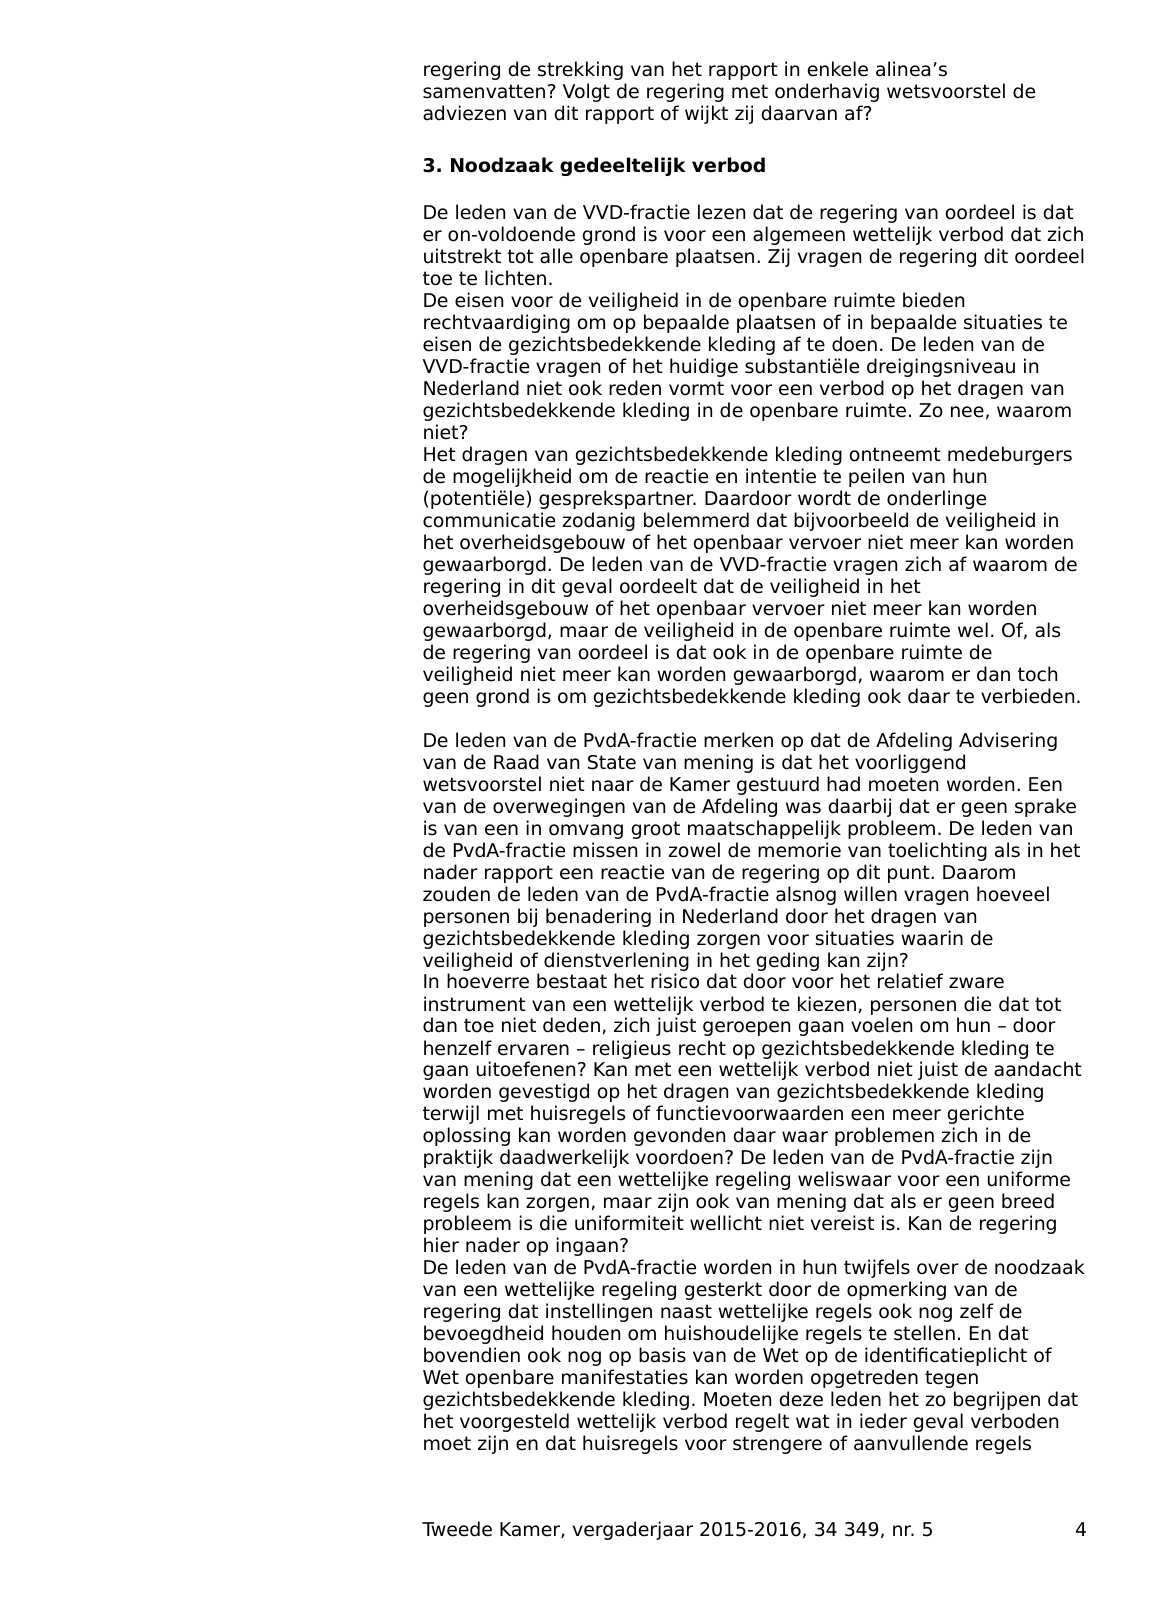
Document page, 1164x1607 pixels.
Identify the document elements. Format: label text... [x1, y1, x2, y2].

text Het dragen van gezichtsbedekkende kleding ontneemt medeburgers de mogelijkheid om de reactie en intentie te peilen van hun (potentiële) gesprekspartner. Daardoor wordt de onderlinge communicatie zodanig belemmerd dat bijvoorbeeld de veiligheid in het overheidsgebouw of het openbaar vervoer niet meer kan worden gewaarborgd. De leden van de VVD-fractie vragen zich af waarom de regering in dit geval oordeelt dat de veiligheid in het overheidsgebouw of het openbaar vervoer niet meer kan worden gewaarborgd, maar de veiligheid in de openbare ruimte wel. Of, als de regering van oordeel is dat ook in de openbare ruimte de veiligheid niet meer kan worden gewaarborgd, waarom er dan toch geen grond is om gezichtsbedekkende kleding ook daar te verbieden. [422, 444, 1087, 707]
text regering de strekking van het rapport in enkele alinea’s samenvatten? Volgt de regering met onderhavig wetsvoorstel de adviezen van dit rapport of wijkt zij daarvan af? [422, 59, 1087, 125]
text In hoeverre bestaat het risico dat door voor het relatief zware instrument van een wettelijk verbod te kiezen, personen die dat tot dan toe niet deden, zich juist geroepen gaan voelen om hun – door henzelf ervaren – religieus recht op gezichtsbedekkende kleding te gaan uitoefenen? Kan met een wettelijk verbod niet juist de aandacht worden gevestigd op het dragen van gezichtsbedekkende kleding terwijl met huisregels of functievoorwaarden een meer gerichte oplossing kan worden gevonden daar waar problemen zich in de praktijk daadwerkelijk voordoen? De leden van de PvdA-fractie zijn van mening dat een wettelijke regeling weliswaar voor een uniforme regels kan zorgen, maar zijn ook van mening dat als er geen breed probleem is die uniformiteit wellicht niet vereist is. Kan de regering hier nader op ingaan? [422, 971, 1087, 1257]
text De eisen voor de veiligheid in de openbare ruimte bieden rechtvaardiging om op bepaalde plaatsen of in bepaalde situaties te eisen de gezichtsbedekkende kleding af te doen. De leden van de VVD-fractie vragen of het huidige substantiële dreigingsniveau in Nederland niet ook reden vormt voor een verbod op het dragen van gezichtsbedekkende kleding in de openbare ruimte. Zo nee, waarom niet? [422, 290, 1087, 444]
text De leden van de PvdA-fractie worden in hun twijfels over de noodzaak van een wettelijke regeling gesterkt door de opmerking van de regering dat instellingen naast wettelijke regels ook nog zelf de bevoegdheid houden om huishoudelijke regels te stellen. En dat bovendien ook nog op basis van de Wet op de identificatieplicht of Wet openbare manifestaties kan worden opgetreden tegen gezichtsbedekkende kleding. Moeten deze leden het zo begrijpen dat het voorgesteld wettelijk verbod regelt wat in ieder geval verboden moet zijn en dat huisregels voor strengere of aanvullende regels [422, 1257, 1087, 1455]
subtitle 3. Noodzaak gedeeltelijk verbod [422, 155, 1087, 177]
text De leden van de PvdA-fractie merken op dat de Afdeling Advisering van de Raad van State van mening is dat het voorliggend wetsvoorstel niet naar de Kamer gestuurd had moeten worden. Een van de overwegingen van de Afdeling was daarbij dat er geen sprake is van een in omvang groot maatschappelijk probleem. De leden van de PvdA-fractie missen in zowel de memorie van toelichting als in het nader rapport een reactie van de regering op dit punt. Daarom zouden de leden van de PvdA-fractie alsnog willen vragen hoeveel personen bij benadering in Nederland door het dragen van gezichtsbedekkende kleding zorgen voor situaties waarin de veiligheid of dienstverlening in het geding kan zijn? [422, 730, 1087, 971]
text De leden van de VVD-fractie lezen dat de regering van oordeel is dat er on-voldoende grond is voor een algemeen wettelijk verbod dat zich uitstrekt tot alle openbare plaatsen. Zij vragen de regering dit oordeel toe te lichten. [422, 202, 1087, 290]
